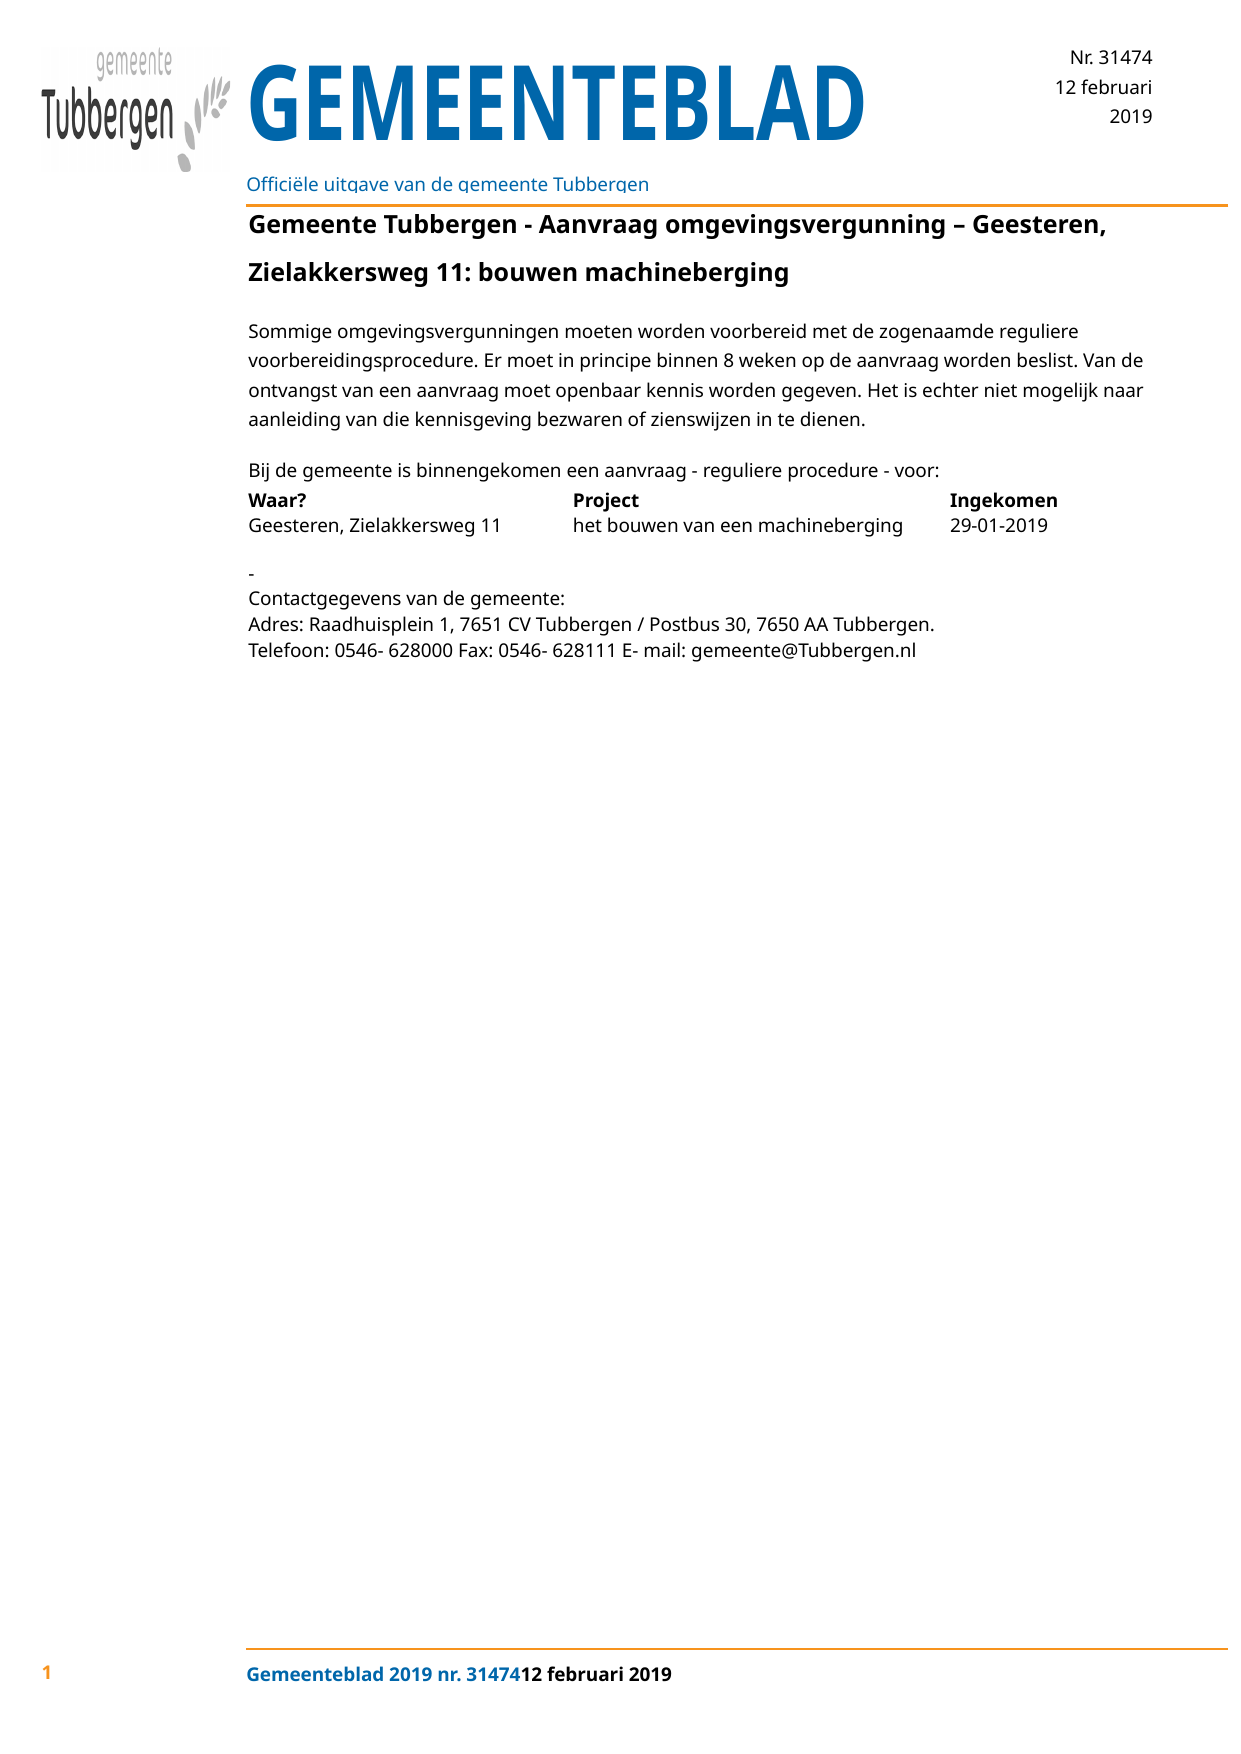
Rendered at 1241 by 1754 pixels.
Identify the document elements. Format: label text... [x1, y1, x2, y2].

table_header Project [573, 487, 950, 512]
text Telefoon: 0546- 628000 Fax: 0546- 628111 E- mail: gemeente@Tubbergen.nl [248, 637, 1152, 663]
text Bij de gemeente is binnengekomen een aanvraag - reguliere procedure - voor: [248, 457, 1152, 483]
table_cell 29-01-2019 [950, 513, 1152, 538]
table_header Waar? [248, 487, 573, 512]
text - [248, 560, 1152, 585]
table_header Ingekomen [950, 487, 1152, 512]
text Adres: Raadhuisplein 1, 7651 CV Tubbergen / Postbus 30, 7650 AA Tubbergen. [248, 611, 1152, 637]
text Contactgegevens van de gemeente: [248, 585, 1152, 611]
picture [41, 47, 231, 172]
text Gemeente Tubbergen - Aanvraag omgevingsvergunning – Geesteren, Zielakkersweg 11: bouwen machineberging [248, 207, 1152, 288]
table_cell Geesteren, Zielakkersweg 11 [248, 513, 573, 538]
text Sommige omgevingsvergunningen moeten worden voorbereid met de zogenaamde reguliere voorbereidingsprocedure. Er moet in principe binnen 8 weken op de aanvraag worden beslist. Van de ontvangst van een aanvraag moet openbaar kennis worden gegeven. Het is echter niet mogelijk naar aanleiding van die kennisgeving bezwaren of zienswijzen in te dienen. [248, 318, 1152, 432]
table_cell het bouwen van een machineberging [573, 513, 950, 538]
